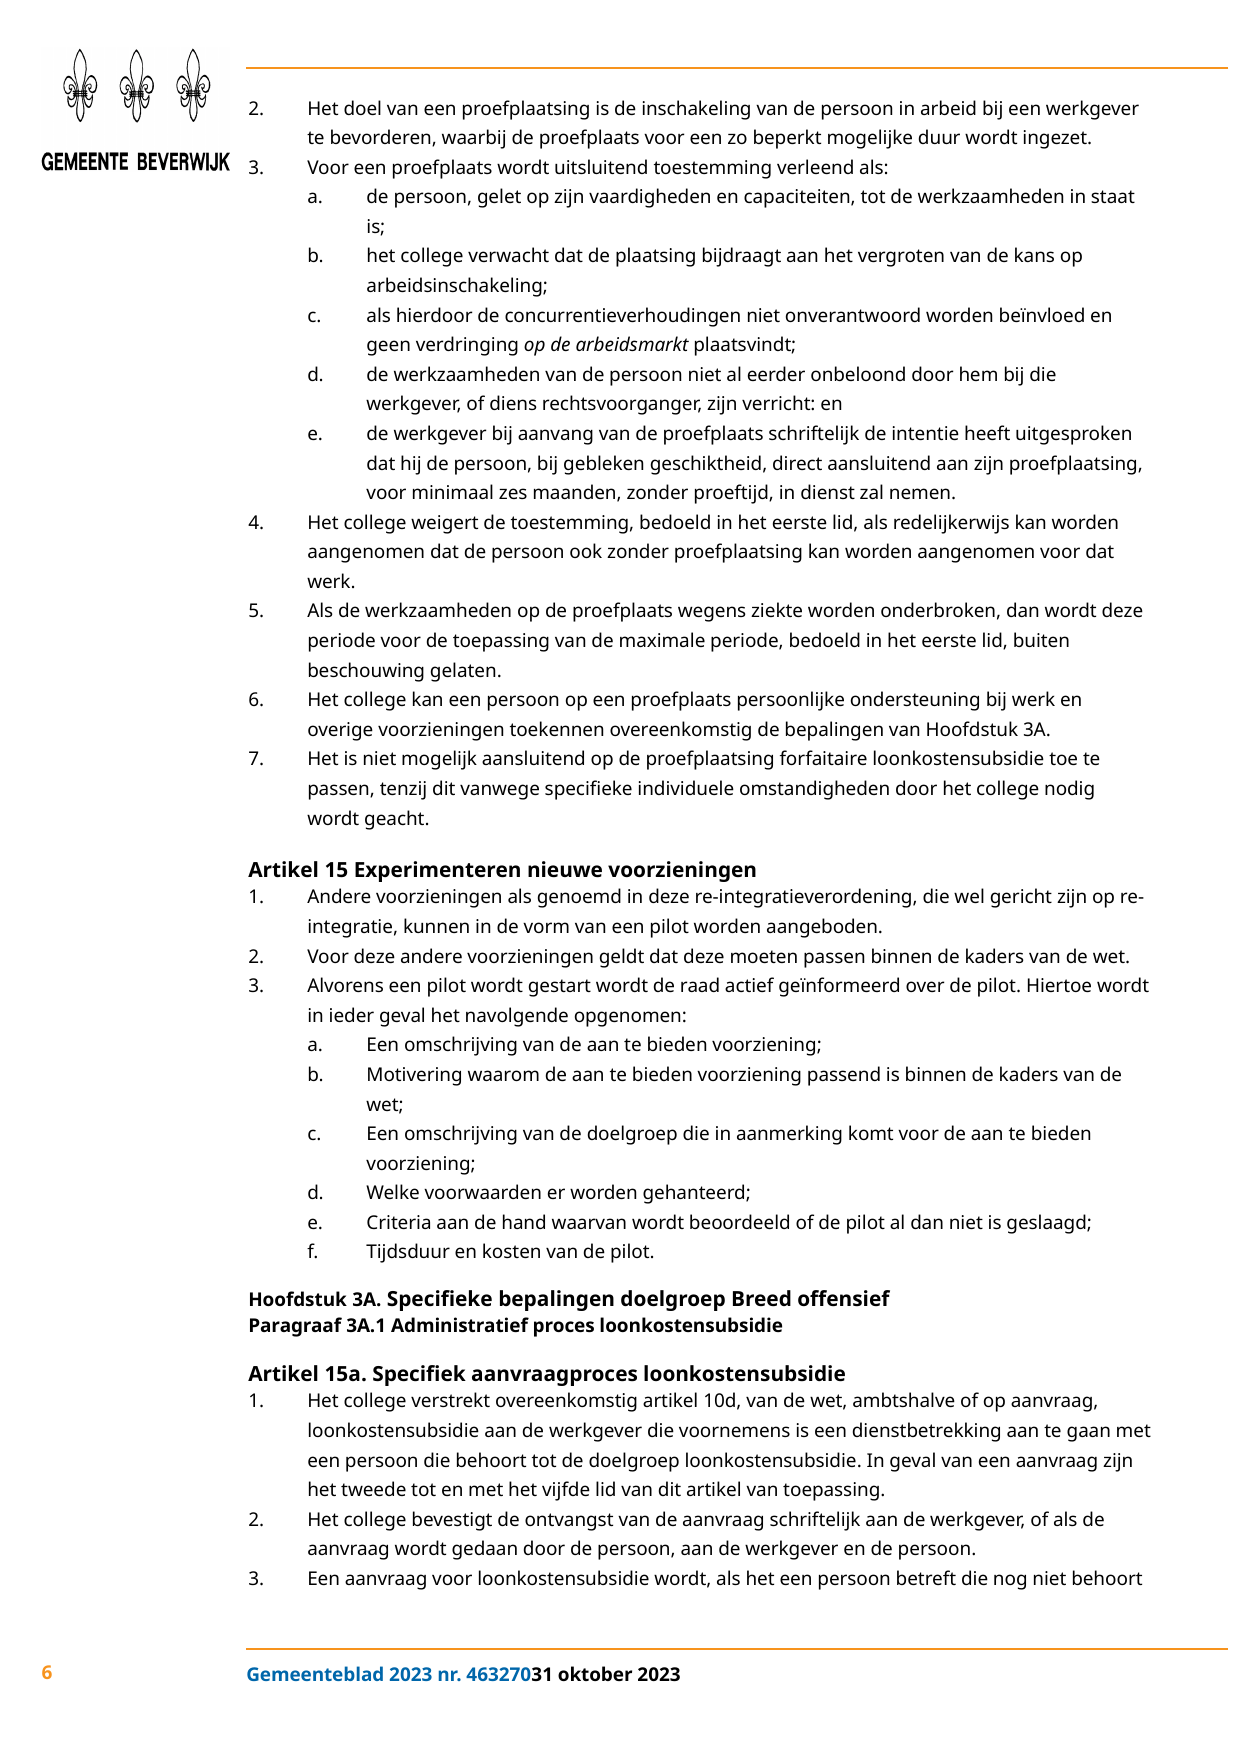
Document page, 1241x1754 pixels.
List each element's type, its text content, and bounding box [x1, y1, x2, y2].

list Alvorens een pilot wordt gestart wordt de raad actief geïnformeerd over de pilot. Hiertoe wordt in ieder geval het navolgende opgenomen: [248, 972, 1152, 1028]
list als hierdoor de concurrentieverhoudingen niet onverantwoord worden beïnvloed en geen verdringing op de arbeidsmarkt plaatsvindt; [307, 302, 1152, 357]
list Het college kan een persoon op een proefplaats persoonlijke ondersteuning bij werk en overige voorzieningen toekennen overeenkomstig de bepalingen van Hoofdstuk 3A. [248, 686, 1152, 742]
list Het is niet mogelijk aansluitend op de proefplaatsing forfaitaire loonkostensubsidie toe te passen, tenzij dit vanwege specifieke individuele omstandigheden door het college nodig wordt geacht. [248, 746, 1152, 831]
list Een omschrijving van de aan te bieden voorziening; [307, 1032, 1152, 1057]
list Voor een proefplaats wordt uitsluitend toestemming verleend als: [248, 154, 1152, 180]
list Motivering waarom de aan te bieden voorziening passend is binnen de kaders van de wet; [307, 1061, 1152, 1116]
text Paragraaf 3A.1 Administratief proces loonkostensubsidie [248, 1313, 1152, 1338]
list Het college weigert de toestemming, bedoeld in het eerste lid, als redelijkerwijs kan worden aangenomen dat de persoon ook zonder proefplaatsing kan worden aangenomen voor dat werk. [248, 509, 1152, 594]
picture [41, 47, 231, 172]
list Als de werkzaamheden op de proefplaats wegens ziekte worden onderbroken, dan wordt deze periode voor de toepassing van de maximale periode, bedoeld in het eerste lid, buiten beschouwing gelaten. [248, 598, 1152, 683]
list Voor deze andere voorzieningen geldt dat deze moeten passen binnen de kaders van de wet. [248, 943, 1152, 968]
list Een omschrijving van de doelgroep die in aanmerking komt voor de aan te bieden voorziening; [307, 1120, 1152, 1176]
list Het college bevestigt de ontvangst van de aanvraag schriftelijk aan de werkgever, of als de aanvraag wordt gedaan door de persoon, aan de werkgever en de persoon. [248, 1506, 1152, 1561]
list Het college verstrekt overeenkomstig artikel 10d, van de wet, ambtshalve of op aanvraag, loonkostensubsidie aan de werkgever die voornemens is een dienstbetrekking aan te gaan met een persoon die behoort tot de doelgroep loonkostensubsidie. In geval van een aanvraag zijn het tweede tot en met het vijfde lid van dit artikel van toepassing. [248, 1388, 1152, 1502]
text Artikel 15a. Specifiek aanvraagproces loonkostensubsidie [248, 1359, 1152, 1388]
list Een aanvraag voor loonkostensubsidie wordt, als het een persoon betreft die nog niet behoort [248, 1565, 1152, 1591]
list Welke voorwaarden er worden gehanteerd; [307, 1179, 1152, 1205]
list de werkgever bij aanvang van de proefplaats schriftelijk de intentie heeft uitgesproken dat hij de persoon, bij gebleken geschiktheid, direct aansluitend aan zijn proefplaatsing, voor minimaal zes maanden, zonder proeftijd, in dienst zal nemen. [307, 420, 1152, 505]
list de werkzaamheden van de persoon niet al eerder onbeloond door hem bij die werkgever, of diens rechtsvoorganger, zijn verricht: en [307, 361, 1152, 416]
list de persoon, gelet op zijn vaardigheden en capaciteiten, tot de werkzaamheden in staat is; [307, 183, 1152, 239]
text Artikel 15 Experimenteren nieuwe voorzieningen [248, 855, 1152, 884]
list Criteria aan de hand waarvan wordt beoordeeld of de pilot al dan niet is geslaagd; [307, 1209, 1152, 1235]
list Andere voorzieningen als genoemd in deze re-integratieverordening, die wel gericht zijn op re-integratie, kunnen in de vorm van een pilot worden aangeboden. [248, 884, 1152, 939]
list het college verwacht dat de plaatsing bijdraagt aan het vergroten van de kans op arbeidsinschakeling; [307, 243, 1152, 298]
text Hoofdstuk 3A. Specifieke bepalingen doelgroep Breed offensief [248, 1284, 1152, 1313]
list Tijdsduur en kosten van de pilot. [307, 1239, 1152, 1264]
list Het doel van een proefplaatsing is de inschakeling van de persoon in arbeid bij een werkgever te bevorderen, waarbij de proefplaats voor een zo beperkt mogelijke duur wordt ingezet. [248, 95, 1152, 150]
